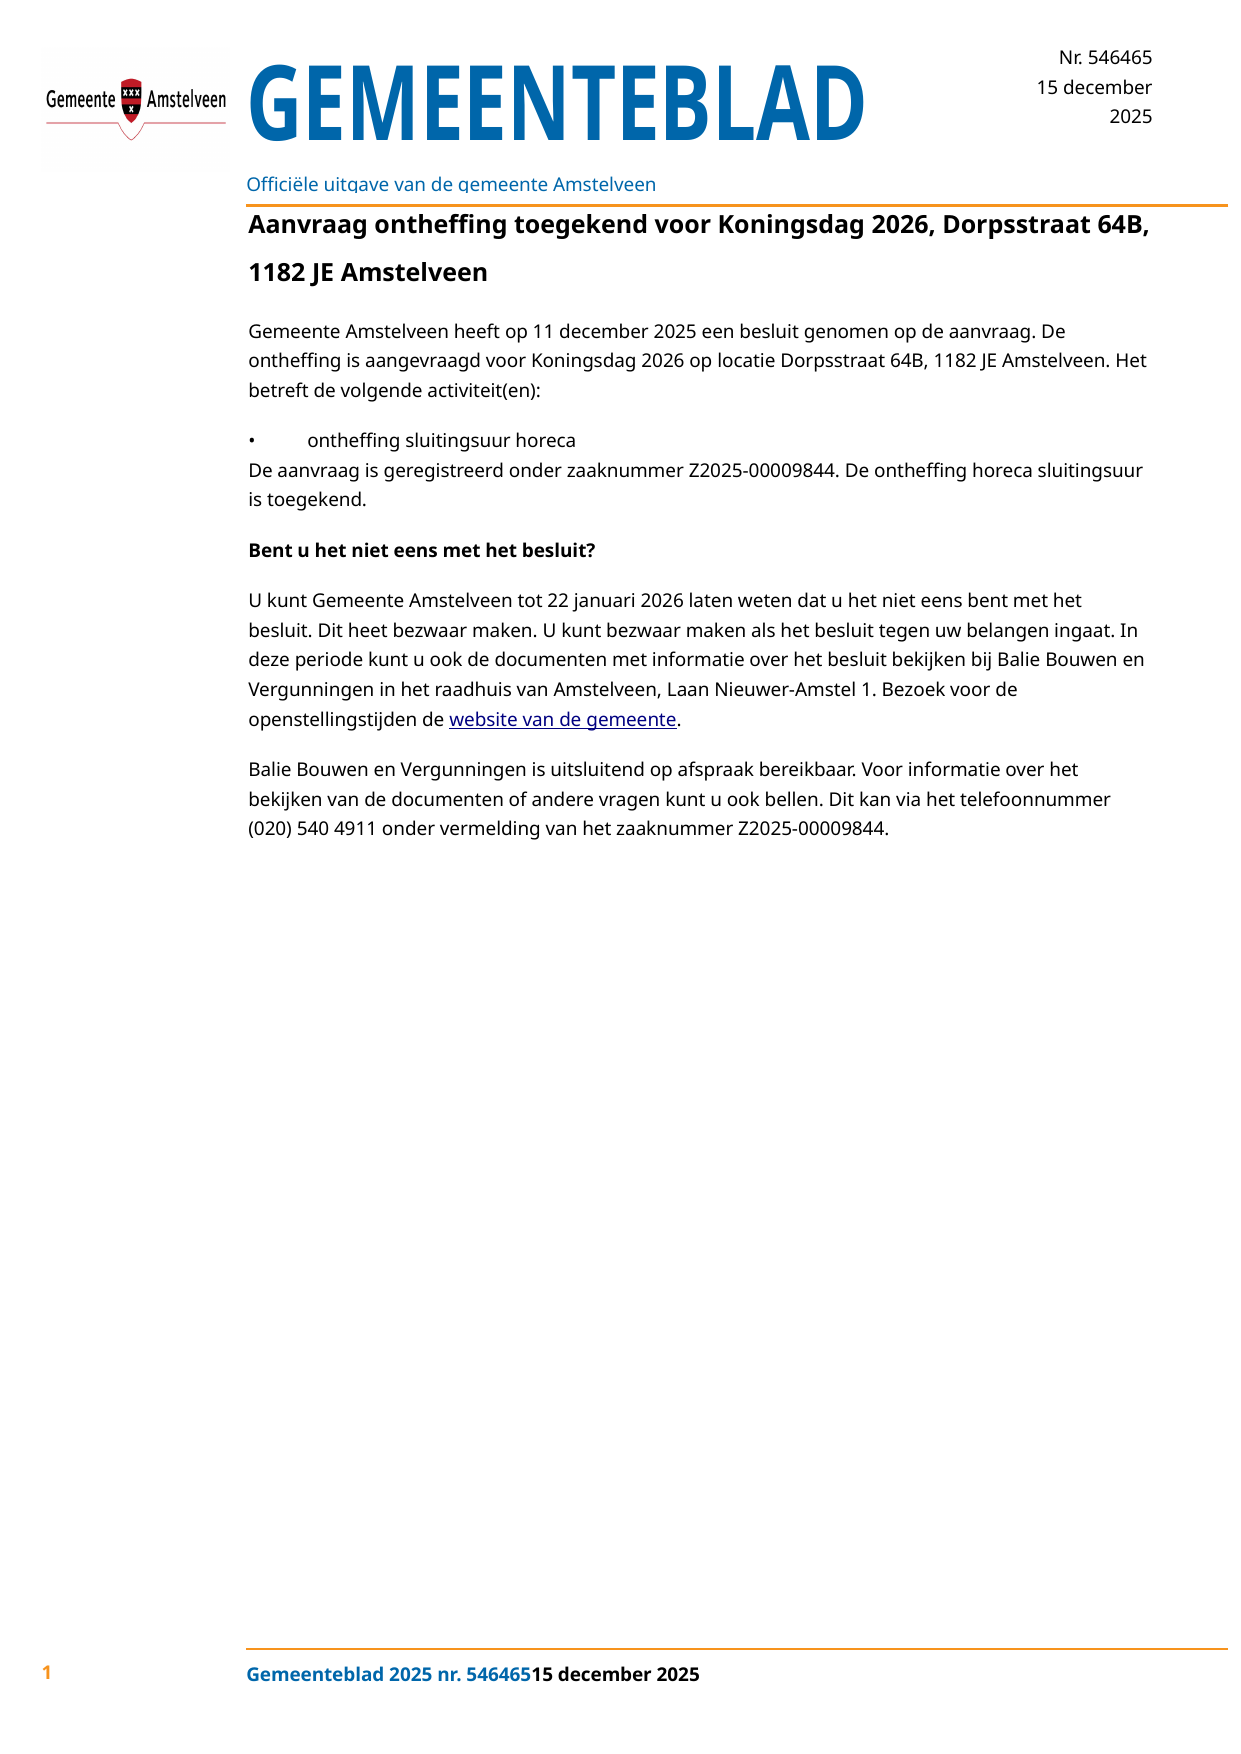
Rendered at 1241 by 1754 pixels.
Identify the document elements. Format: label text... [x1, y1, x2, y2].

text Bent u het niet eens met het besluit? [248, 537, 1152, 563]
text U kunt Gemeente Amstelveen tot 22 januari 2026 laten weten dat u het niet eens bent met het besluit. Dit heet bezwaar maken. U kunt bezwaar maken als het besluit tegen uw belangen ingaat. In deze periode kunt u ook de documenten met informatie over het besluit bekijken bij Balie Bouwen en Vergunningen in het raadhuis van Amstelveen, Laan Nieuwer-Amstel 1. Bezoek voor de openstellingstijden de website van de gemeente. [248, 587, 1152, 732]
text De aanvraag is geregistreerd onder zaaknummer Z2025-00009844. De ontheffing horeca sluitingsuur is toegekend. [248, 457, 1152, 512]
list ontheffing sluitingsuur horeca [248, 427, 1152, 453]
picture [41, 47, 231, 172]
text Aanvraag ontheffing toegekend voor Koningsdag 2026, Dorpsstraat 64B, 1182 JE Amstelveen [248, 207, 1152, 288]
text Balie Bouwen en Vergunningen is uitsluitend op afspraak bereikbaar. Voor informatie over het bekijken van de documenten of andere vragen kunt u ook bellen. Dit kan via het telefoonnummer (020) 540 4911 onder vermelding van het zaaknummer Z2025-00009844. [248, 756, 1152, 841]
text Gemeente Amstelveen heeft op 11 december 2025 een besluit genomen op de aanvraag. De ontheffing is aangevraagd voor Koningsdag 2026 op locatie Dorpsstraat 64B, 1182 JE Amstelveen. Het betreft de volgende activiteit(en): [248, 318, 1152, 403]
